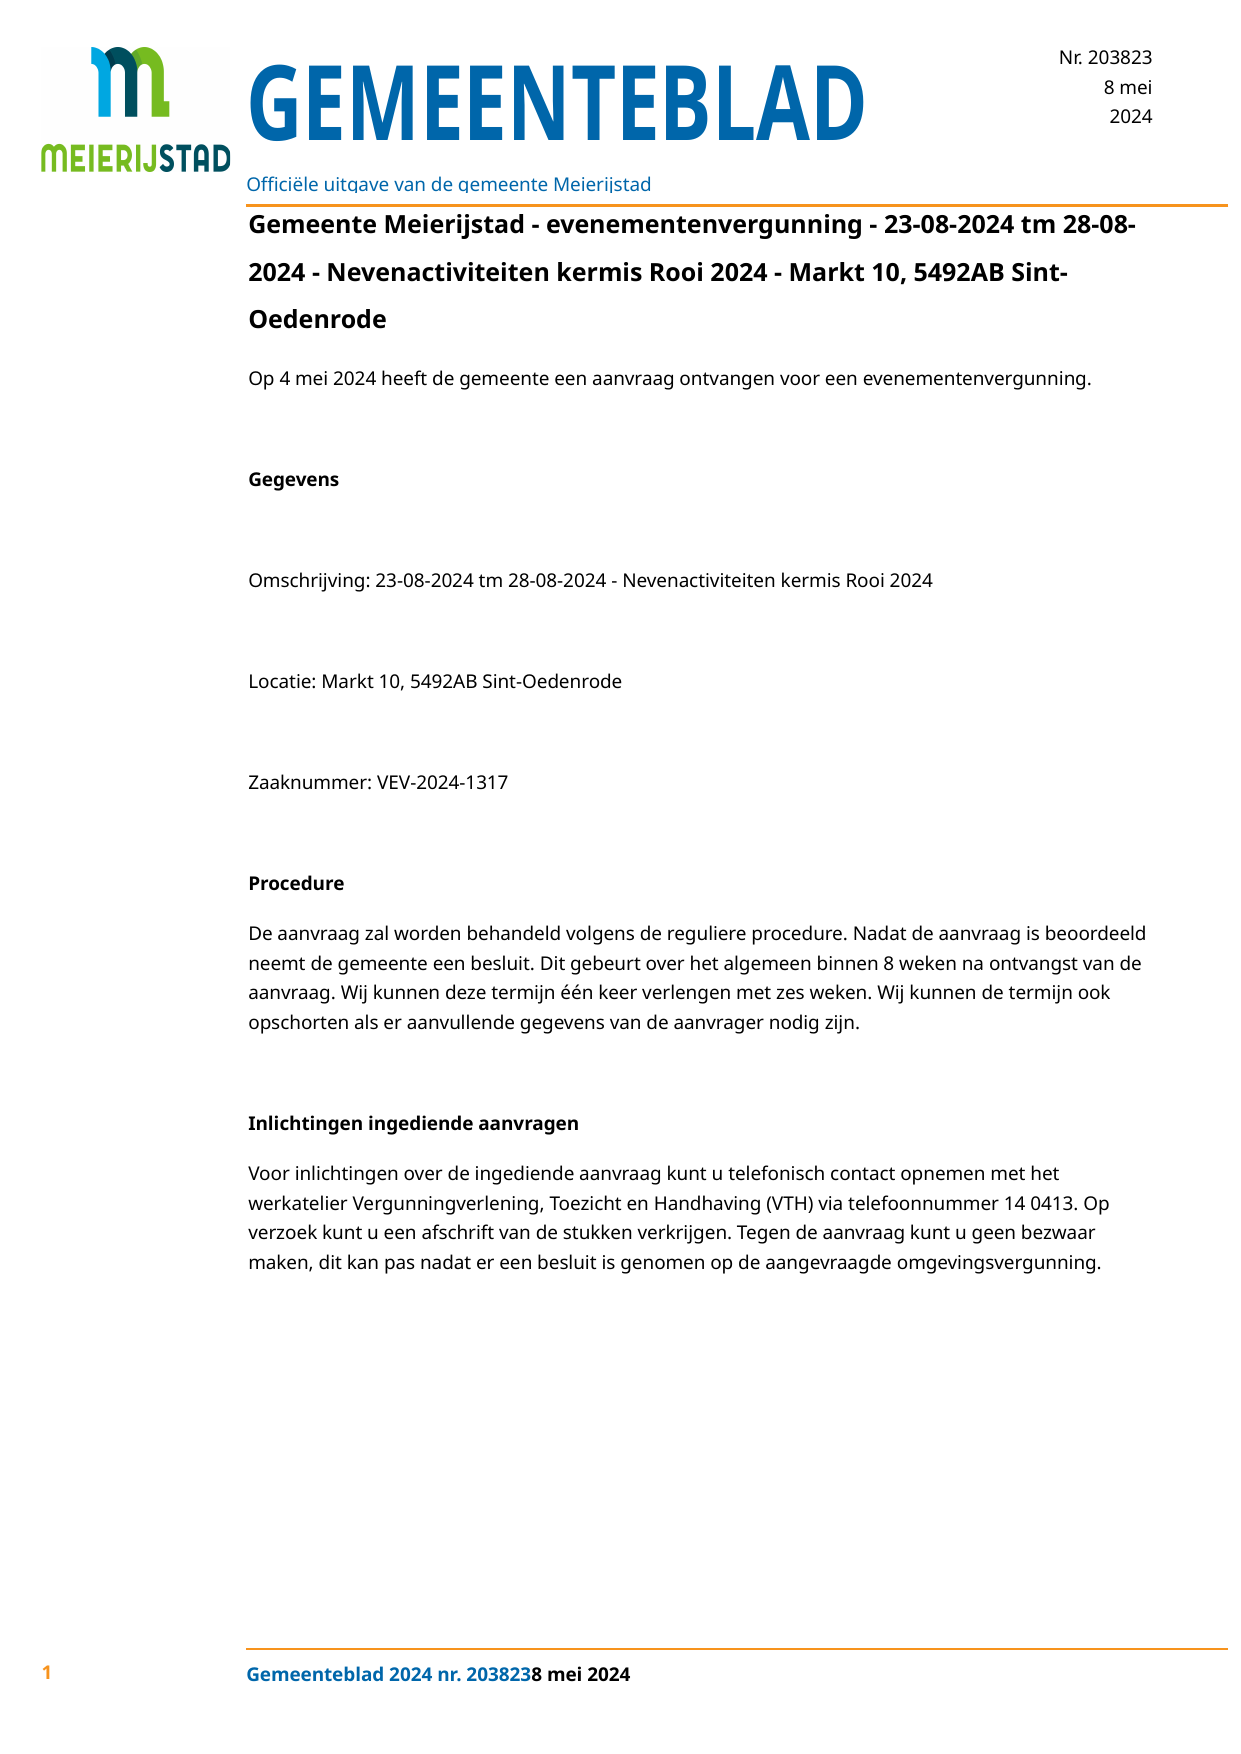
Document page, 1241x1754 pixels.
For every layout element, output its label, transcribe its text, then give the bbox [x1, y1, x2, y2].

text Gemeente Meierijstad - evenementenvergunning - 23-08-2024 tm 28-08-2024 - Nevenactiviteiten kermis Rooi 2024 - Markt 10, 5492AB Sint-Oedenrode [248, 207, 1152, 336]
text Gegevens [248, 466, 1152, 492]
text Voor inlichtingen over de ingediende aanvraag kunt u telefonisch contact opnemen met het werkatelier Vergunningverlening, Toezicht en Handhaving (VTH) via telefoonnummer 14 0413. Op verzoek kunt u een afschrift van de stukken verkrijgen. Tegen de aanvraag kunt u geen bezwaar maken, dit kan pas nadat er een besluit is genomen op de aangevraagde omgevingsvergunning. [248, 1160, 1152, 1274]
text Inlichtingen ingediende aanvragen [248, 1110, 1152, 1135]
picture [41, 47, 231, 172]
text Procedure [248, 870, 1152, 895]
text Op 4 mei 2024 heeft de gemeente een aanvraag ontvangen voor een evenementenvergunning. [248, 366, 1152, 391]
text Locatie: Markt 10, 5492AB Sint-Oedenrode [248, 668, 1152, 694]
text Omschrijving: 23-08-2024 tm 28-08-2024 - Nevenactiviteiten kermis Rooi 2024 [248, 567, 1152, 593]
text Zaaknummer: VEV-2024-1317 [248, 769, 1152, 794]
text De aanvraag zal worden behandeld volgens de reguliere procedure. Nadat de aanvraag is beoordeeld neemt de gemeente een besluit. Dit gebeurt over het algemeen binnen 8 weken na ontvangst van de aanvraag. Wij kunnen deze termijn één keer verlengen met zes weken. Wij kunnen de termijn ook opschorten als er aanvullende gegevens van de aanvrager nodig zijn. [248, 920, 1152, 1034]
